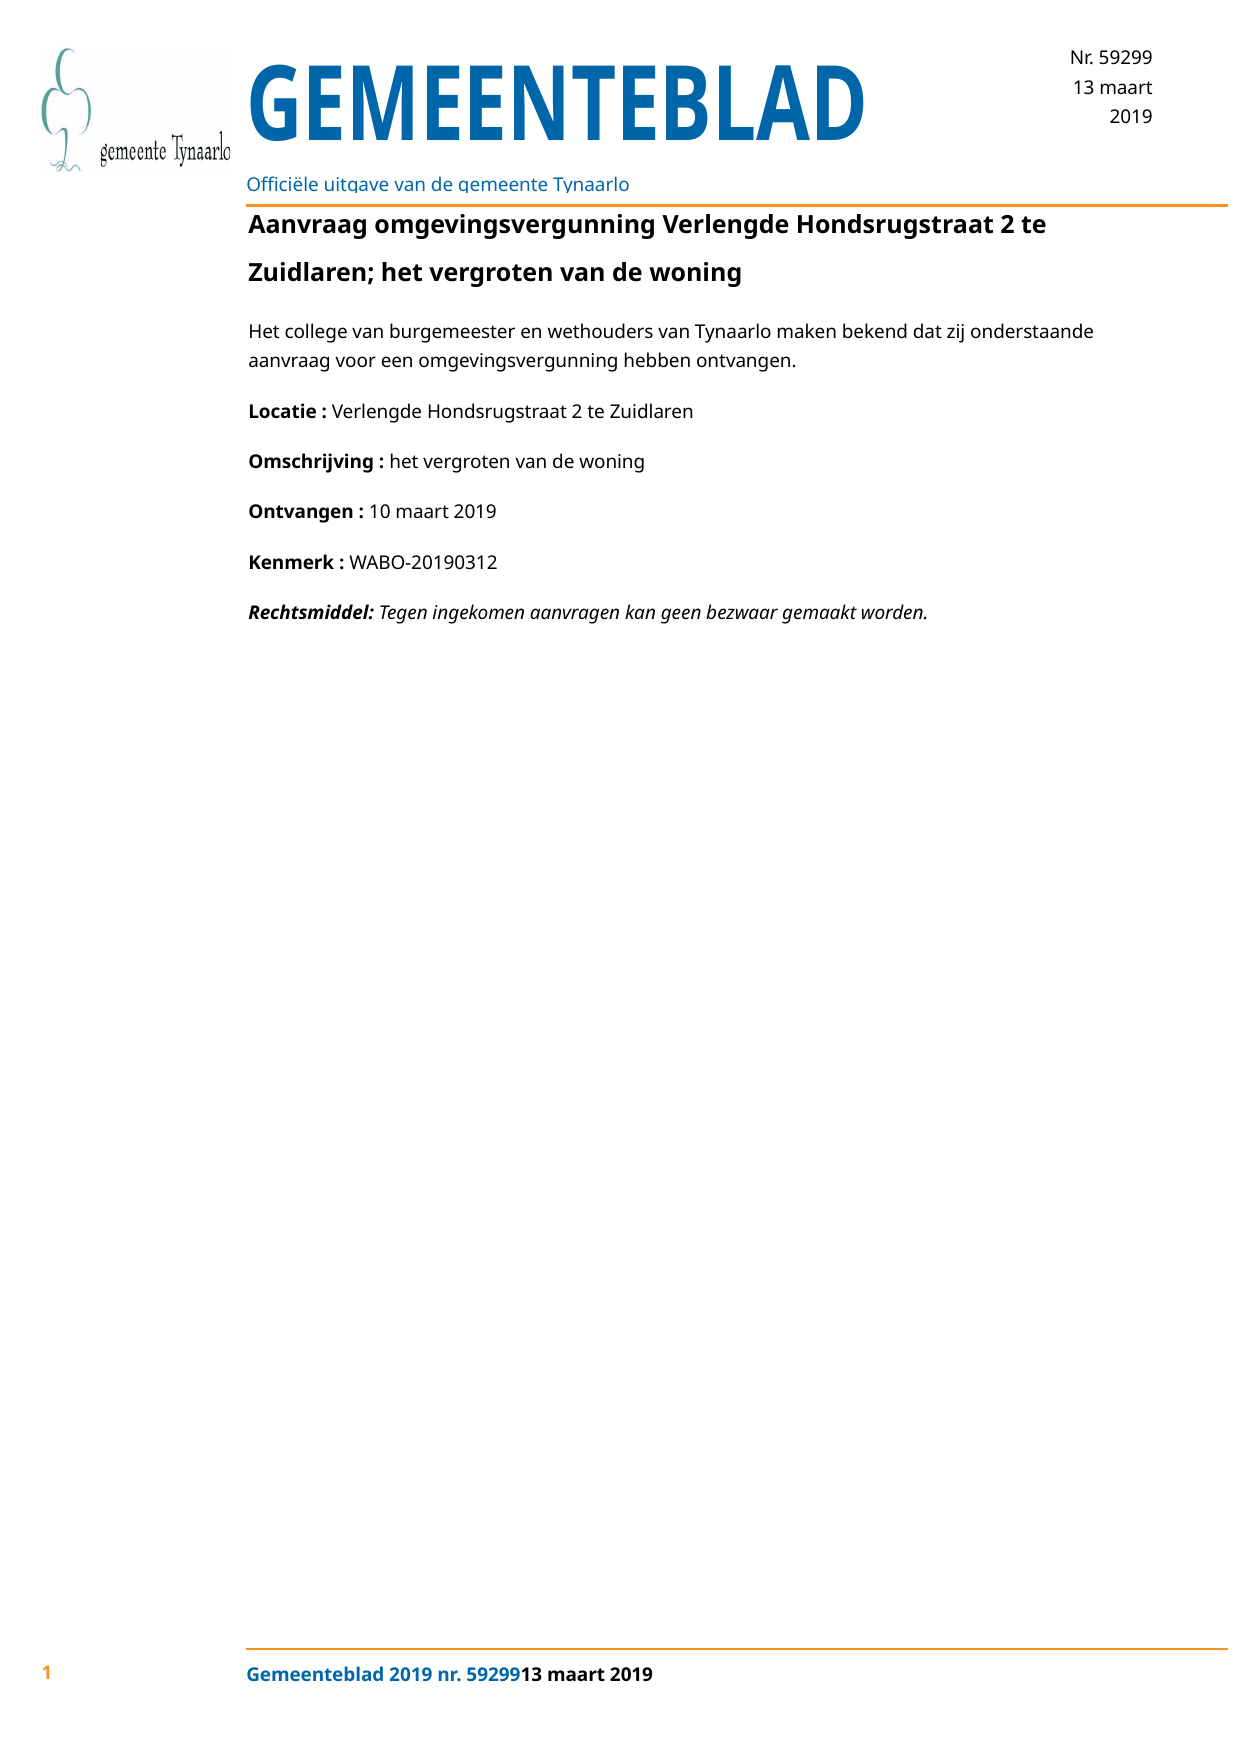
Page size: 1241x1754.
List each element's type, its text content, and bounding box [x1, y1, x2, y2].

text Ontvangen : 10 maart 2019 [248, 499, 1152, 524]
text Omschrijving : het vergroten van de woning [248, 448, 1152, 474]
text Het college van burgemeester en wethouders van Tynaarlo maken bekend dat zij onderstaande aanvraag voor een omgevingsvergunning hebben ontvangen. [248, 318, 1152, 373]
text Rechtsmiddel: Tegen ingekomen aanvragen kan geen bezwaar gemaakt worden. [248, 599, 1152, 625]
text Kenmerk : WABO-20190312 [248, 549, 1152, 575]
text Locatie : Verlengde Hondsrugstraat 2 te Zuidlaren [248, 398, 1152, 424]
picture [41, 47, 231, 172]
text Aanvraag omgevingsvergunning Verlengde Hondsrugstraat 2 te Zuidlaren; het vergroten van de woning [248, 207, 1152, 288]
